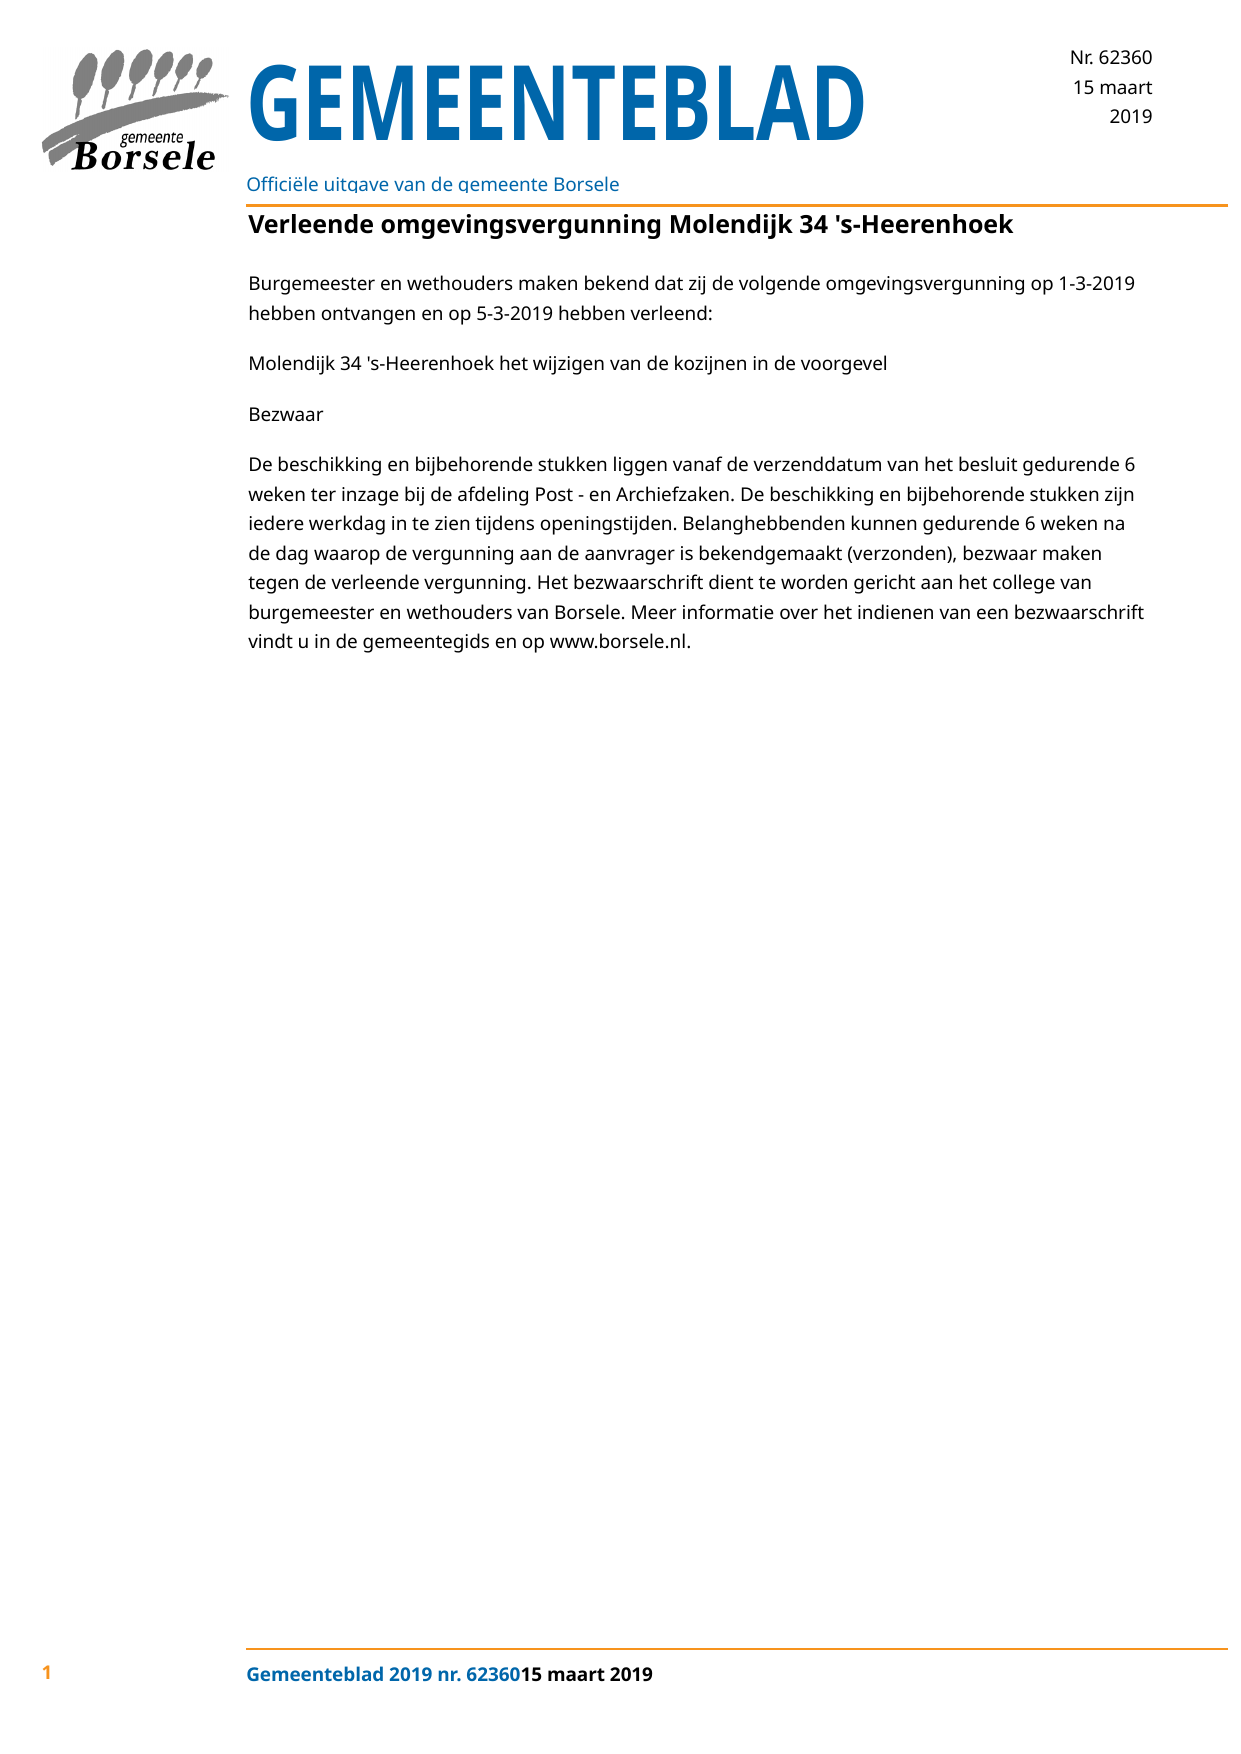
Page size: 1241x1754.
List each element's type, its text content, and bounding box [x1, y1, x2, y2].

picture [41, 47, 231, 172]
text Burgemeester en wethouders maken bekend dat zij de volgende omgevingsvergunning op 1-3-2019 hebben ontvangen en op 5-3-2019 hebben verleend: [248, 270, 1152, 326]
text Bezwaar [248, 401, 1152, 426]
text De beschikking en bijbehorende stukken liggen vanaf de verzenddatum van het besluit gedurende 6 weken ter inzage bij de afdeling Post - en Archiefzaken. De beschikking en bijbehorende stukken zijn iedere werkdag in te zien tijdens openingstijden. Belanghebbenden kunnen gedurende 6 weken na de dag waarop de vergunning aan de aanvrager is bekendgemaakt (verzonden), bezwaar maken tegen de verleende vergunning. Het bezwaarschrift dient te worden gericht aan het college van burgemeester en wethouders van Borsele. Meer informatie over het indienen van een bezwaarschrift vindt u in de gemeentegids en op www.borsele.nl. [248, 451, 1152, 654]
text Verleende omgevingsvergunning Molendijk 34 's-Heerenhoek [248, 207, 1152, 241]
text Molendijk 34 's-Heerenhoek het wijzigen van de kozijnen in de voorgevel [248, 350, 1152, 376]
